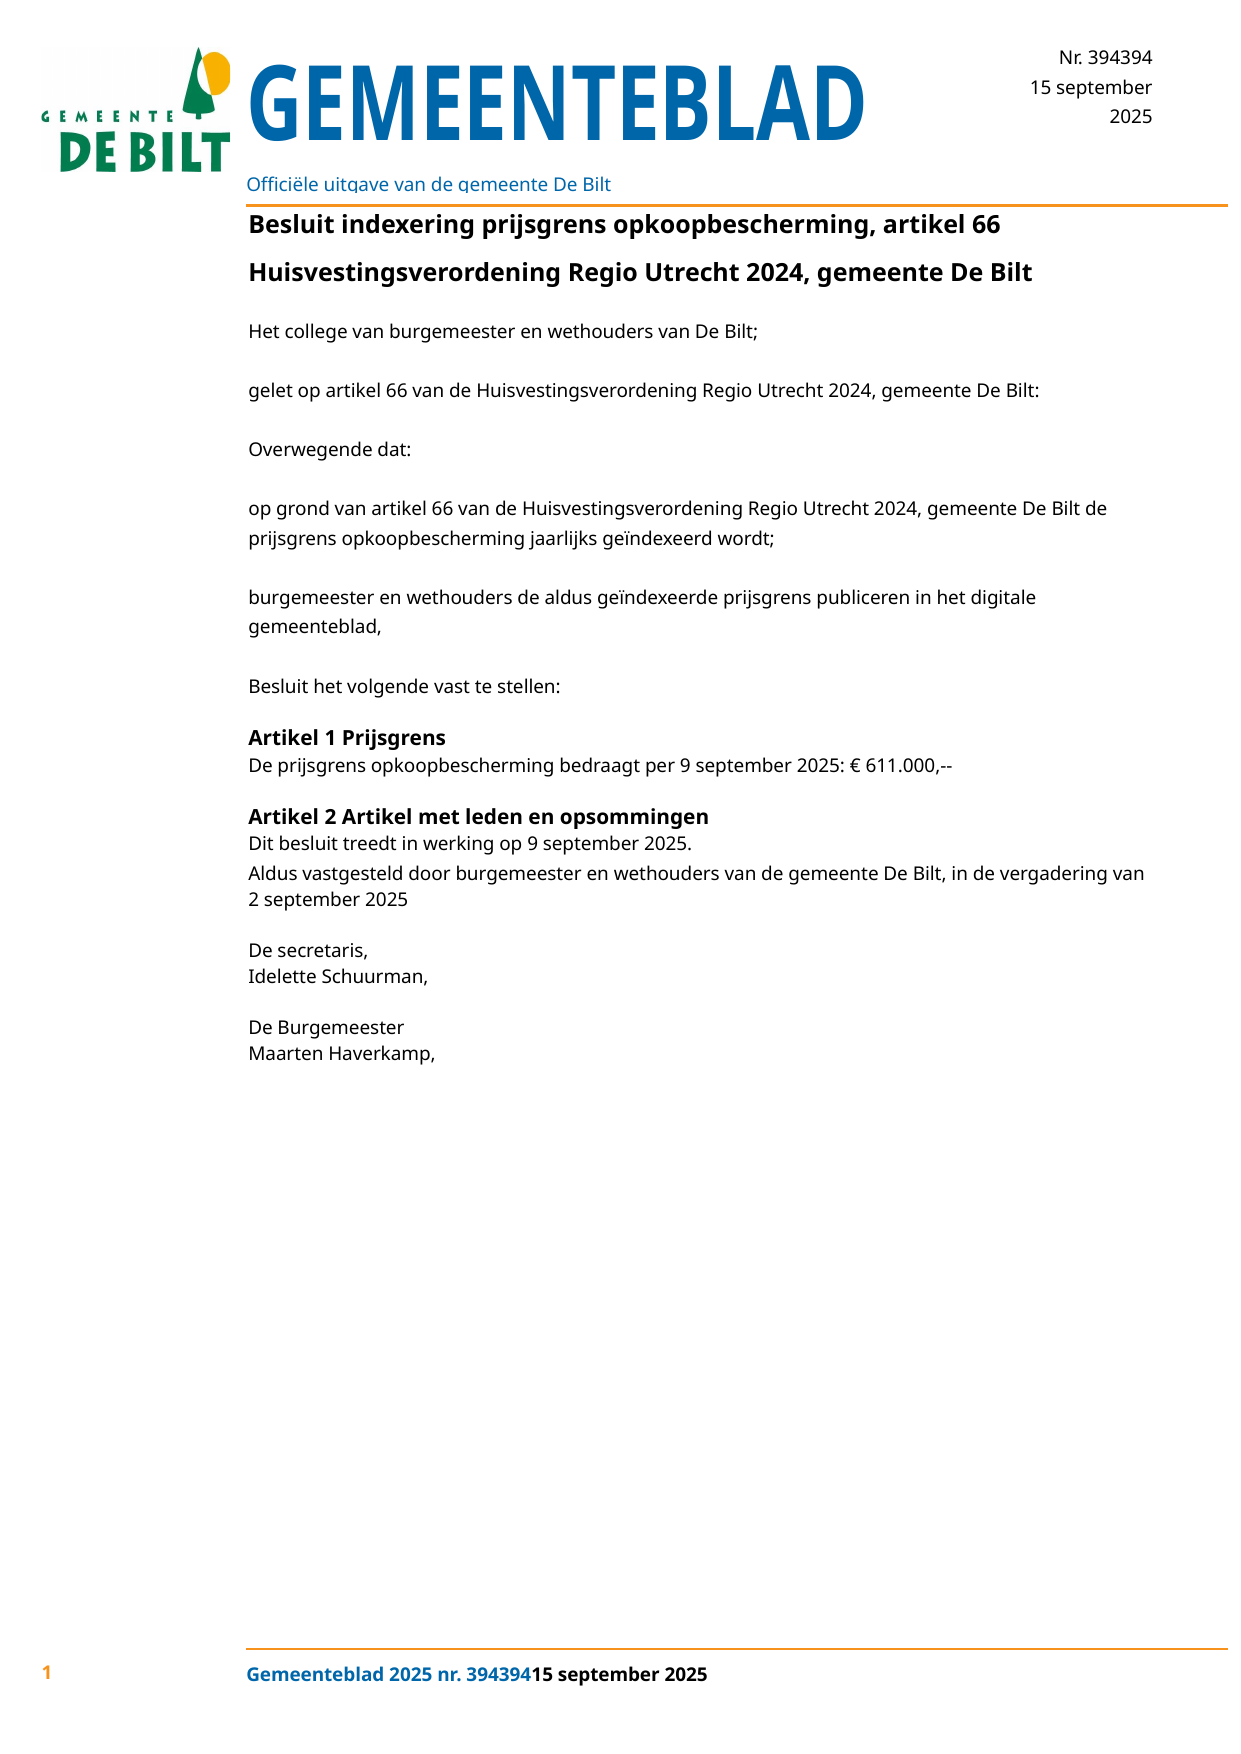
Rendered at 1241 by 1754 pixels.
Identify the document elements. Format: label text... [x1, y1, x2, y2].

text Idelette Schuurman, [248, 963, 1152, 989]
text De secretaris, [248, 937, 1152, 963]
text op grond van artikel 66 van de Huisvestingsverordening Regio Utrecht 2024, gemeente De Bilt de prijsgrens opkoopbescherming jaarlijks geïndexeerd wordt; [248, 495, 1152, 551]
text Dit besluit treedt in werking op 9 september 2025. [248, 831, 1152, 856]
picture [41, 47, 231, 172]
text Artikel 2 Artikel met leden en opsommingen [248, 802, 1152, 831]
text Het college van burgemeester en wethouders van De Bilt; [248, 318, 1152, 344]
text burgemeester en wethouders de aldus geïndexeerde prijsgrens publiceren in het digitale gemeenteblad, [248, 584, 1152, 639]
text Artikel 1 Prijsgrens [248, 723, 1152, 752]
text De prijsgrens opkoopbescherming bedraagt per 9 september 2025: € 611.000,-- [248, 752, 1152, 777]
text Overwegende dat: [248, 436, 1152, 462]
text Maarten Haverkamp, [248, 1040, 1152, 1066]
text Besluit het volgende vast te stellen: [248, 673, 1152, 699]
text gelet op artikel 66 van de Huisvestingsverordening Regio Utrecht 2024, gemeente De Bilt: [248, 377, 1152, 403]
text Aldus vastgesteld door burgemeester en wethouders van de gemeente De Bilt, in de vergadering van 2 september 2025 [248, 860, 1152, 912]
text De Burgemeester [248, 1014, 1152, 1040]
text Besluit indexering prijsgrens opkoopbescherming, artikel 66 Huisvestingsverordening Regio Utrecht 2024, gemeente De Bilt [248, 207, 1152, 288]
